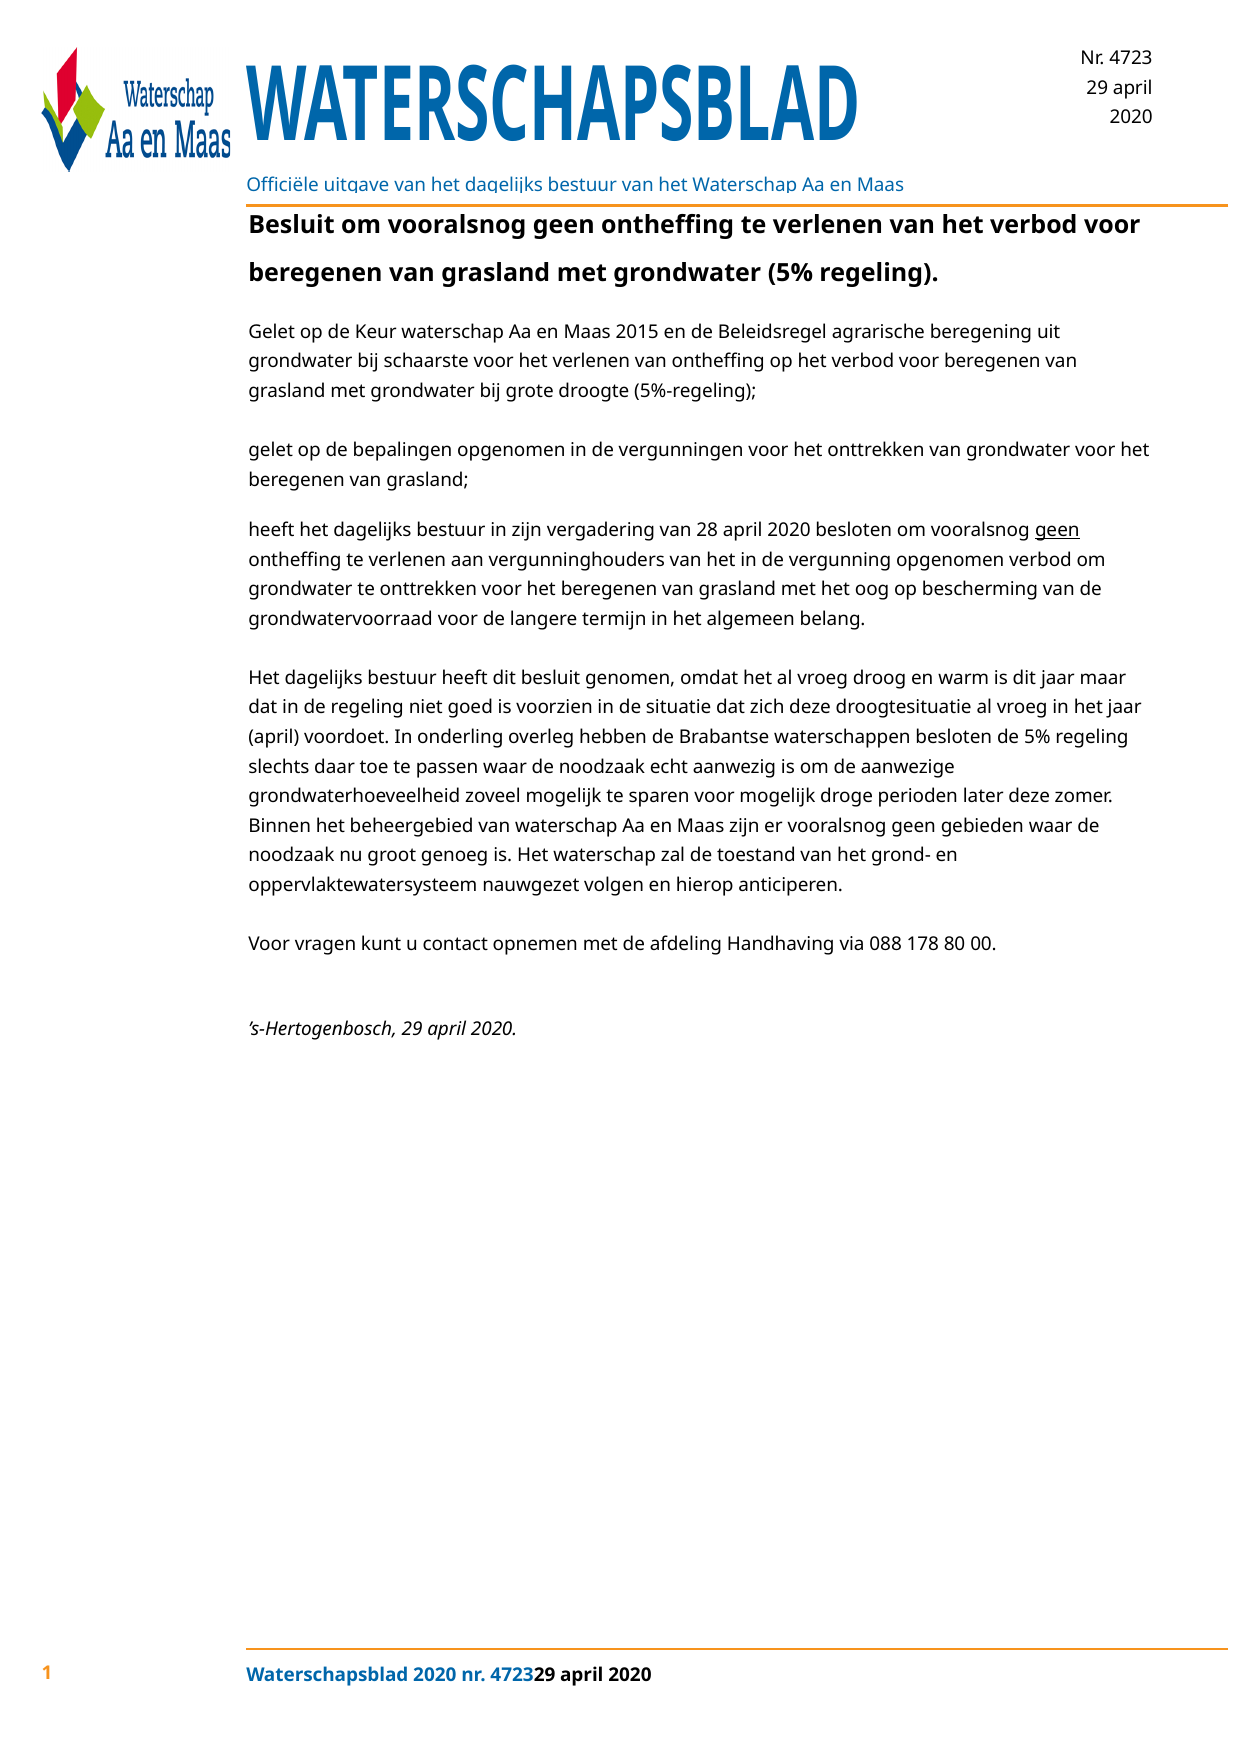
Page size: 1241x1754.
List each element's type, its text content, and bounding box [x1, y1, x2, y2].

text gelet op de bepalingen opgenomen in de vergunningen voor het onttrekken van grondwater voor het beregenen van grasland; [248, 436, 1152, 492]
picture [41, 47, 231, 172]
text Voor vragen kunt u contact opnemen met de afdeling Handhaving via 088 178 80 00. [248, 930, 1152, 956]
text Gelet op de Keur waterschap Aa en Maas 2015 en de Beleidsregel agrarische beregening uit grondwater bij schaarste voor het verlenen van ontheffing op het verbod voor beregenen van grasland met grondwater bij grote droogte (5%-regeling); [248, 318, 1152, 403]
text heeft het dagelijks bestuur in zijn vergadering van 28 april 2020 besloten om vooralsnog geen ontheffing te verlenen aan vergunninghouders van het in de vergunning opgenomen verbod om grondwater te onttrekken voor het beregenen van grasland met het oog op bescherming van de grondwatervoorraad voor de langere termijn in het algemeen belang. [248, 516, 1152, 631]
text Het dagelijks bestuur heeft dit besluit genomen, omdat het al vroeg droog en warm is dit jaar maar dat in de regeling niet goed is voorzien in de situatie dat zich deze droogtesituatie al vroeg in het jaar (april) voordoet. In onderling overleg hebben de Brabantse waterschappen besloten de 5% regeling slechts daar toe te passen waar de noodzaak echt aanwezig is om de aanwezige grondwaterhoeveelheid zoveel mogelijk te sparen voor mogelijk droge perioden later deze zomer. Binnen het beheergebied van waterschap Aa en Maas zijn er vooralsnog geen gebieden waar de noodzaak nu groot genoeg is. Het waterschap zal de toestand van het grond- en oppervlaktewatersysteem nauwgezet volgen en hierop anticiperen. [248, 664, 1152, 897]
text ’s-Hertogenbosch, 29 april 2020. [248, 1015, 1152, 1041]
text Besluit om vooralsnog geen ontheffing te verlenen van het verbod voor beregenen van grasland met grondwater (5% regeling). [248, 207, 1152, 288]
